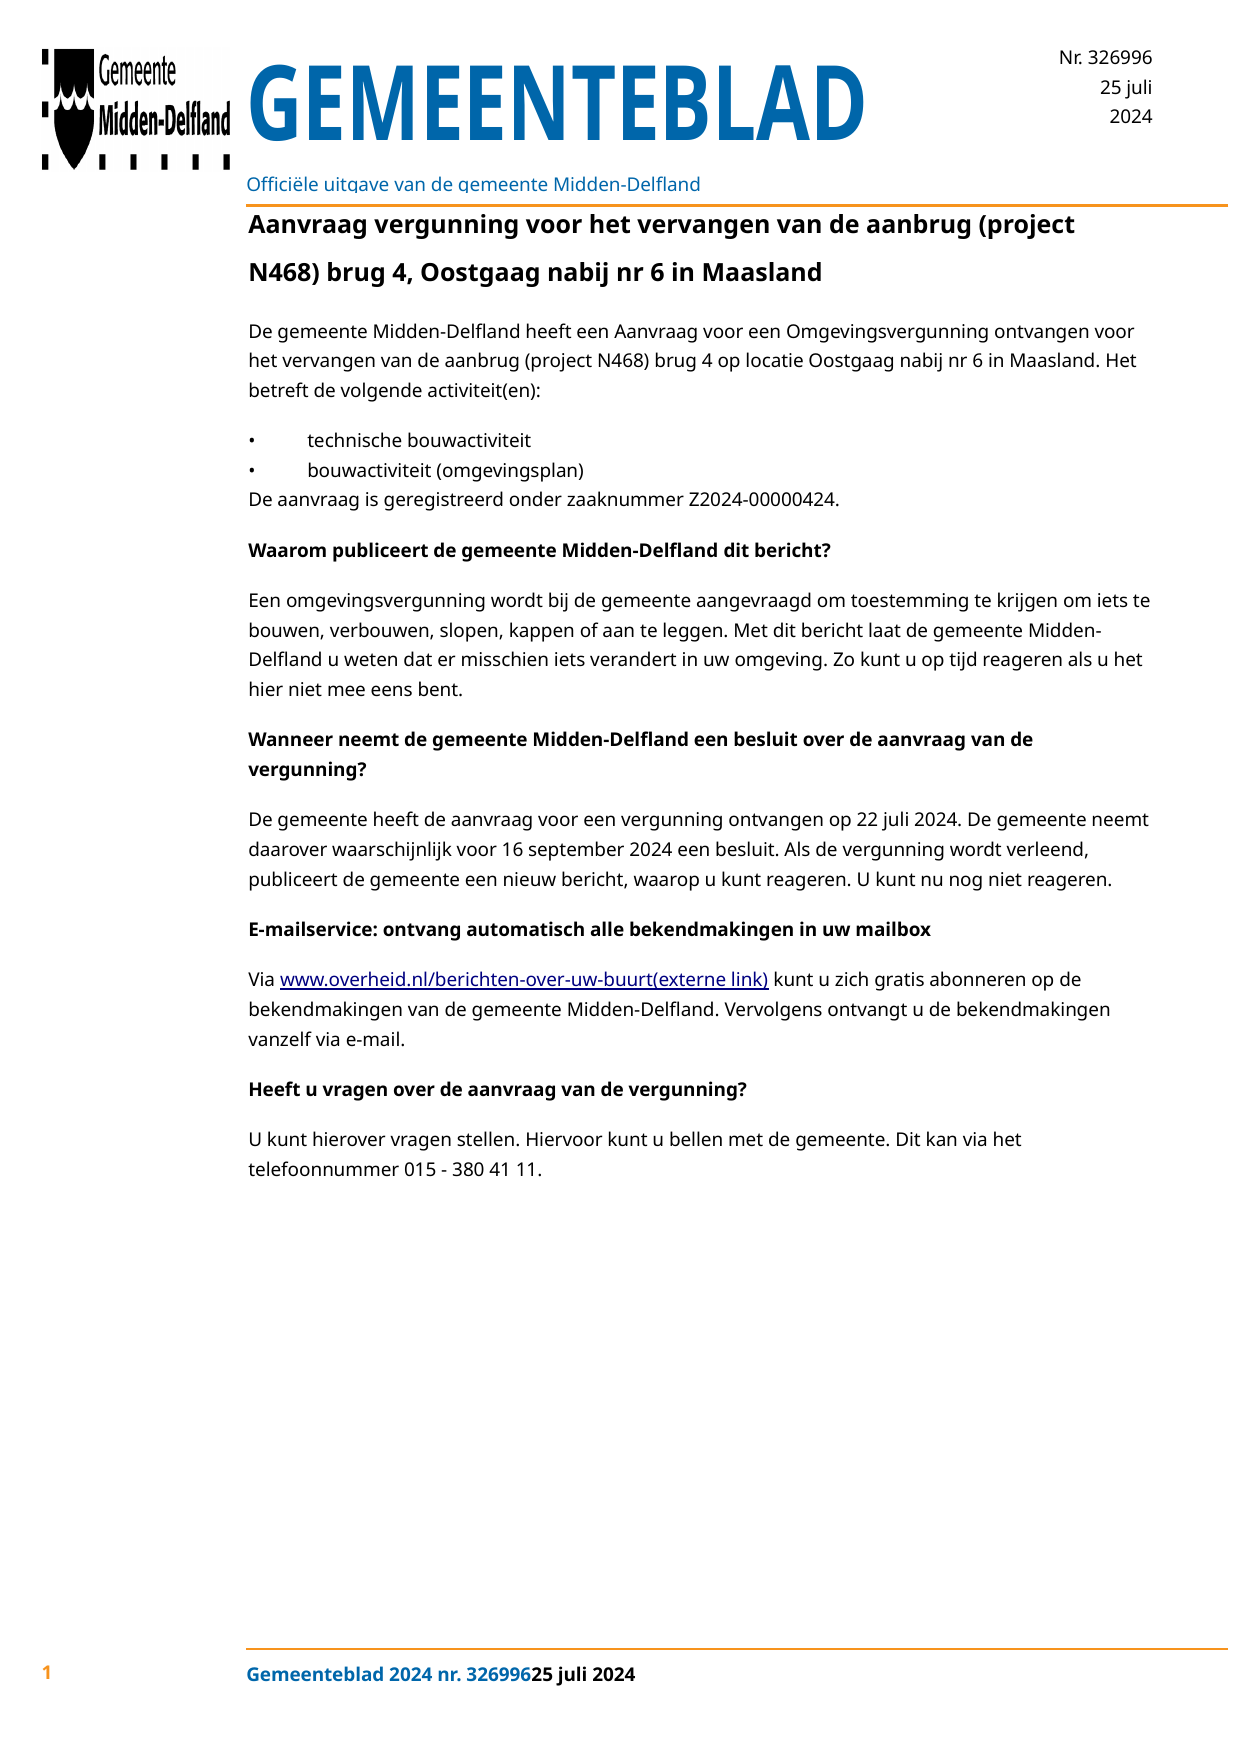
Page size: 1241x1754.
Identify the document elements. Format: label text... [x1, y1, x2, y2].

text E-mailservice: ontvang automatisch alle bekendmakingen in uw mailbox [248, 916, 1152, 942]
picture [41, 47, 231, 172]
text Heeft u vragen over de aanvraag van de vergunning? [248, 1076, 1152, 1102]
list technische bouwactiviteit [248, 427, 1152, 453]
text Via www.overheid.nl/berichten-over-uw-buurt(externe link) kunt u zich gratis abonneren op de bekendmakingen van de gemeente Midden-Delfland. Vervolgens ontvangt u de bekendmakingen vanzelf via e-mail. [248, 967, 1152, 1052]
text De gemeente heeft de aanvraag voor een vergunning ontvangen op 22 juli 2024. De gemeente neemt daarover waarschijnlijk voor 16 september 2024 een besluit. Als de vergunning wordt verleend, publiceert de gemeente een nieuw bericht, waarop u kunt reageren. U kunt nu nog niet reageren. [248, 807, 1152, 892]
text De gemeente Midden-Delfland heeft een Aanvraag voor een Omgevingsvergunning ontvangen voor het vervangen van de aanbrug (project N468) brug 4 op locatie Oostgaag nabij nr 6 in Maasland. Het betreft de volgende activiteit(en): [248, 318, 1152, 403]
text De aanvraag is geregistreerd onder zaaknummer Z2024-00000424. [248, 487, 1152, 512]
text U kunt hierover vragen stellen. Hiervoor kunt u bellen met de gemeente. Dit kan via het telefoonnummer 015 - 380 41 11. [248, 1127, 1152, 1182]
text Aanvraag vergunning voor het vervangen van de aanbrug (project N468) brug 4, Oostgaag nabij nr 6 in Maasland [248, 207, 1152, 288]
text Wanneer neemt de gemeente Midden-Delfland een besluit over de aanvraag van de vergunning? [248, 727, 1152, 782]
list bouwactiviteit (omgevingsplan) [248, 457, 1152, 483]
text Een omgevingsvergunning wordt bij de gemeente aangevraagd om toestemming te krijgen om iets te bouwen, verbouwen, slopen, kappen of aan te leggen. Met dit bericht laat de gemeente Midden-Delfland u weten dat er misschien iets verandert in uw omgeving. Zo kunt u op tijd reageren als u het hier niet mee eens bent. [248, 587, 1152, 702]
text Waarom publiceert de gemeente Midden-Delfland dit bericht? [248, 537, 1152, 563]
